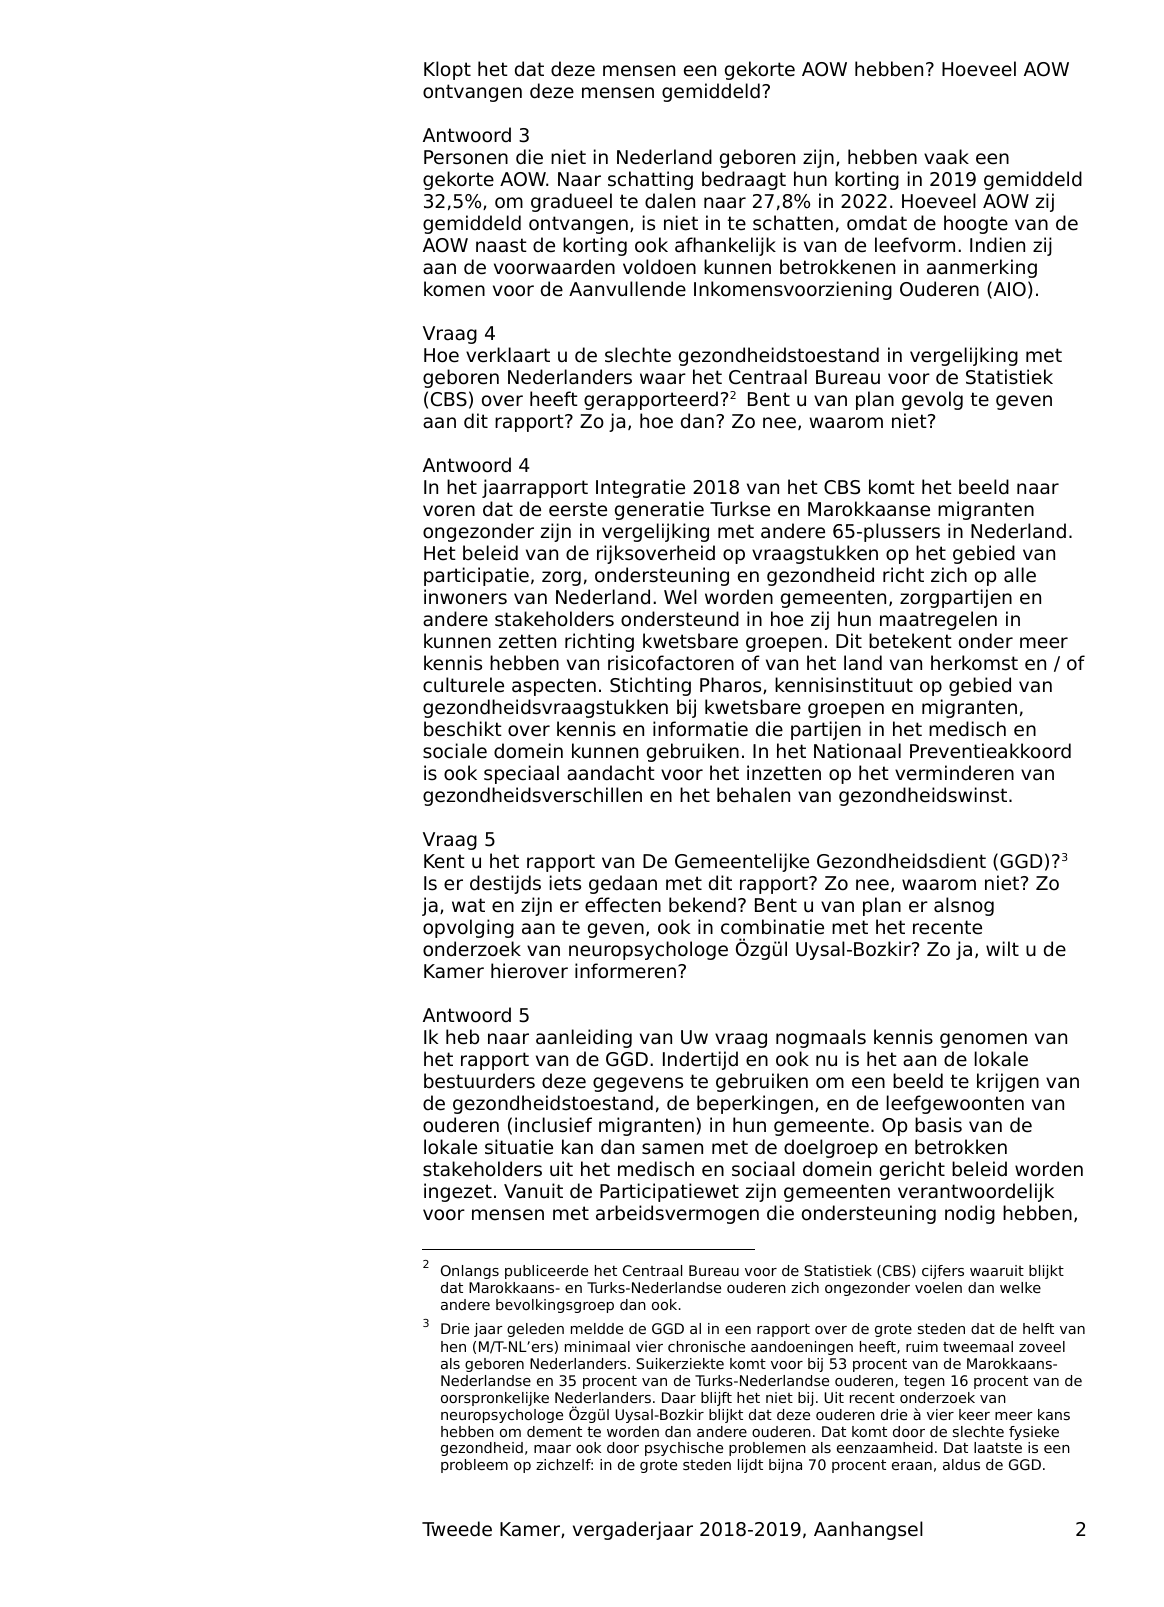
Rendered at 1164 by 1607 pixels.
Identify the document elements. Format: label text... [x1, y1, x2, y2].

text Hoe verklaart u de slechte gezondheidstoestand in vergelijking met geboren Nederlanders waar het Centraal Bureau voor de Statistiek (CBS) over heeft gerapporteerd? Bent u van plan gevolg te geven aan dit rapport? Zo ja, hoe dan? Zo nee, waarom niet? [422, 345, 1087, 433]
text Drie jaar geleden meldde de GGD al in een rapport over de grote steden dat de helft van hen (M/T-NL’ers) minimaal vier chronische aandoeningen heeft, ruim tweemaal zoveel als geboren Nederlanders. Suikerziekte komt voor bij 53 procent van de Marokkaans-Nederlandse en 35 procent van de Turks-Nederlandse ouderen, tegen 16 procent van de oorspronkelijke Nederlanders. Daar blijft het niet bij. Uit recent onderzoek van neuropsychologe Özgül Uysal-Bozkir blijkt dat deze ouderen drie à vier keer meer kans hebben om dement te worden dan andere ouderen. Dat komt door de slechte fysieke gezondheid, maar ook door psychische problemen als eenzaamheid. Dat laatste is een probleem op zichzelf: in de grote steden lijdt bijna 70 procent eraan, aldus de GGD. [422, 1317, 1087, 1474]
text Onlangs publiceerde het Centraal Bureau voor de Statistiek (CBS) cijfers waaruit blijkt dat Marokkaans- en Turks-Nederlandse ouderen zich ongezonder voelen dan welke andere bevolkingsgroep dan ook. [422, 1258, 1087, 1314]
text In het jaarrapport Integratie 2018 van het CBS komt het beeld naar voren dat de eerste generatie Turkse en Marokkaanse migranten ongezonder zijn in vergelijking met andere 65-plussers in Nederland. Het beleid van de rijksoverheid op vraagstukken op het gebied van participatie, zorg, ondersteuning en gezondheid richt zich op alle inwoners van Nederland. Wel worden gemeenten, zorgpartijen en andere stakeholders ondersteund in hoe zij hun maatregelen in kunnen zetten richting kwetsbare groepen. Dit betekent onder meer kennis hebben van risicofactoren of van het land van herkomst en / of culturele aspecten. Stichting Pharos, kennisinstituut op gebied van gezondheidsvraagstukken bij kwetsbare groepen en migranten, beschikt over kennis en informatie die partijen in het medisch en sociale domein kunnen gebruiken. In het Nationaal Preventieakkoord is ook speciaal aandacht voor het inzetten op het verminderen van gezondheidsverschillen en het behalen van gezondheidswinst. [422, 477, 1087, 807]
text Personen die niet in Nederland geboren zijn, hebben vaak een gekorte AOW. Naar schatting bedraagt hun korting in 2019 gemiddeld 32,5%, om gradueel te dalen naar 27,8% in 2022. Hoeveel AOW zij gemiddeld ontvangen, is niet in te schatten, omdat de hoogte van de AOW naast de korting ook afhankelijk is van de leefvorm. Indien zij aan de voorwaarden voldoen kunnen betrokkenen in aanmerking komen voor de Aanvullende Inkomensvoorziening Ouderen (AIO). [422, 147, 1087, 301]
text Antwoord 4 [422, 455, 1087, 477]
text Kent u het rapport van De Gemeentelijke Gezondheidsdient (GGD)? Is er destijds iets gedaan met dit rapport? Zo nee, waarom niet? Zo ja, wat en zijn er effecten bekend? Bent u van plan er alsnog opvolging aan te geven, ook in combinatie met het recente onderzoek van neuropsychologe Özgül Uysal-Bozkir? Zo ja, wilt u de Kamer hierover informeren? [422, 851, 1087, 983]
text Vraag 4 [422, 323, 1087, 345]
text Ik heb naar aanleiding van Uw vraag nogmaals kennis genomen van het rapport van de GGD. Indertijd en ook nu is het aan de lokale bestuurders deze gegevens te gebruiken om een beeld te krijgen van de gezondheidstoestand, de beperkingen, en de leefgewoonten van ouderen (inclusief migranten) in hun gemeente. Op basis van de lokale situatie kan dan samen met de doelgroep en betrokken stakeholders uit het medisch en sociaal domein gericht beleid worden ingezet. Vanuit de Participatiewet zijn gemeenten verantwoordelijk voor mensen met arbeidsvermogen die ondersteuning nodig hebben, [422, 1027, 1087, 1225]
text Klopt het dat deze mensen een gekorte AOW hebben? Hoeveel AOW ontvangen deze mensen gemiddeld? [422, 59, 1087, 103]
text Antwoord 5 [422, 1005, 1087, 1027]
text Vraag 5 [422, 829, 1087, 851]
text Antwoord 3 [422, 125, 1087, 147]
